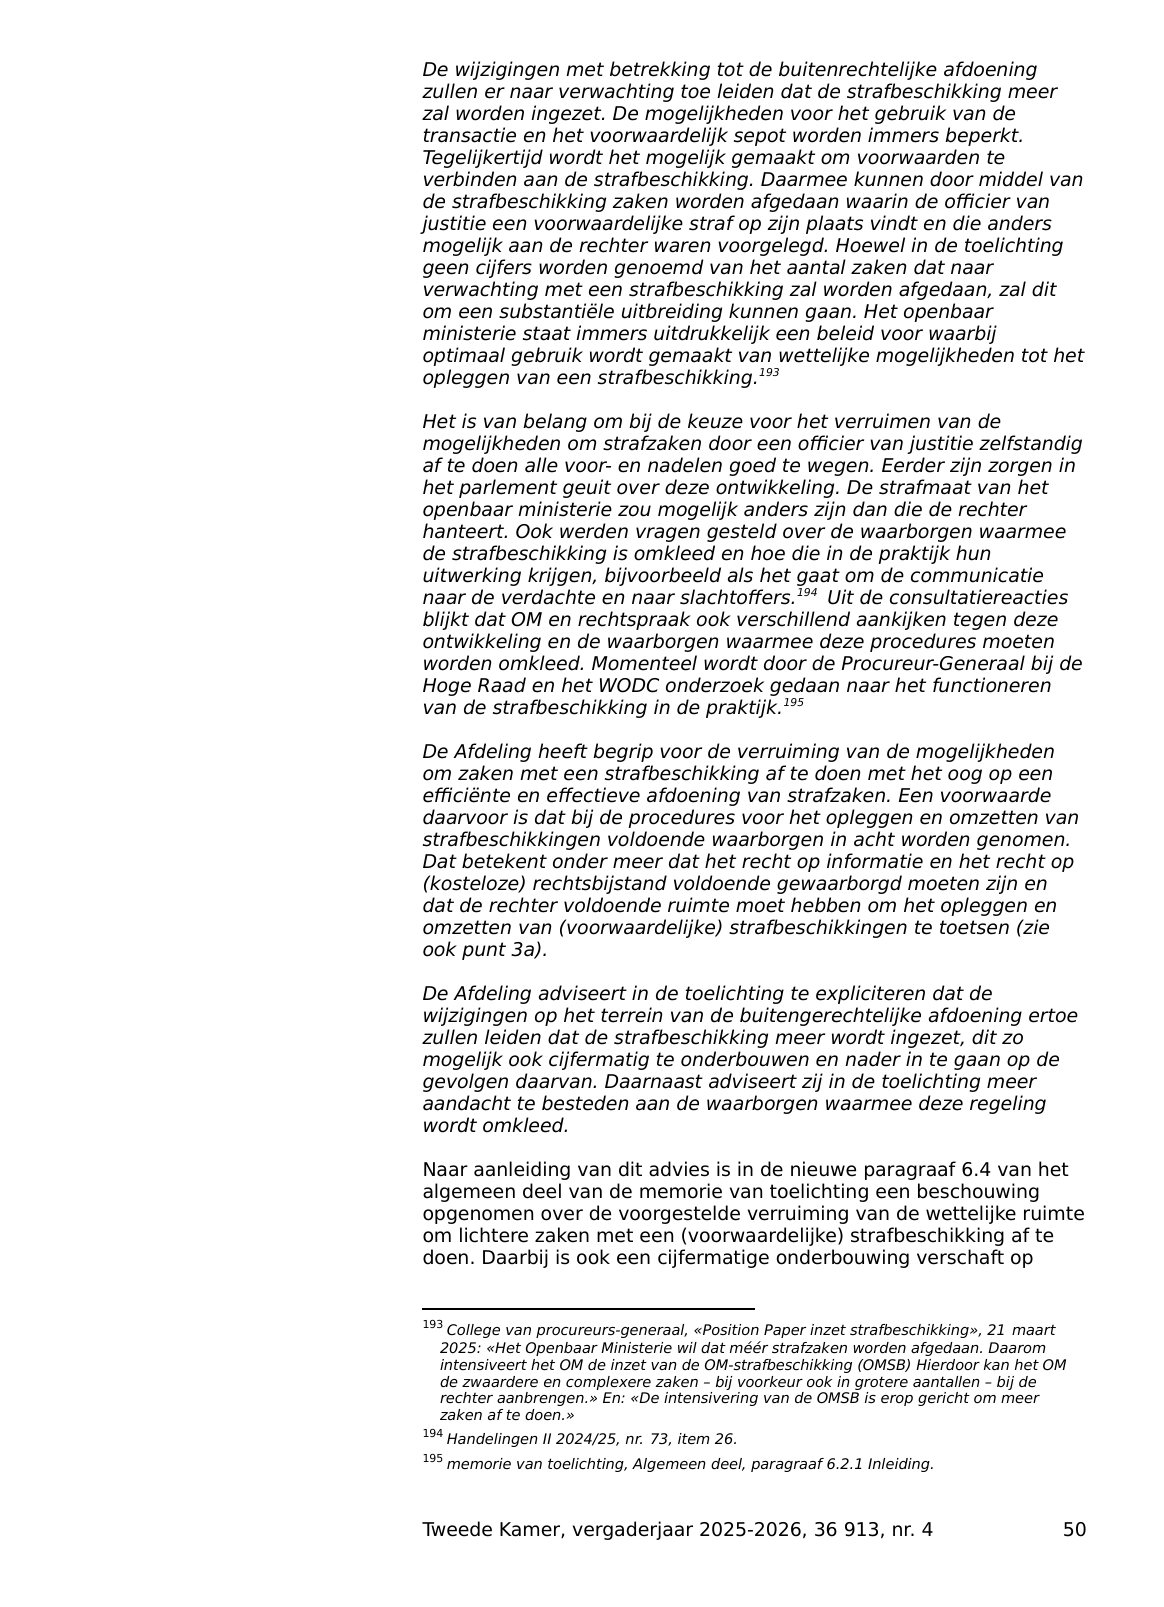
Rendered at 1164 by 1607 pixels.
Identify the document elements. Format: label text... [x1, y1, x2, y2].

text memorie van toelichting, Algemeen deel, paragraaf 6.2.1 Inleiding. [422, 1452, 1087, 1474]
text Handelingen II 2024/25, nr. 73, item 26. [422, 1427, 1087, 1449]
text De Afdeling adviseert in de toelichting te expliciteren dat de wijzigingen op het terrein van de buitengerechtelijke afdoening ertoe zullen leiden dat de strafbeschikking meer wordt ingezet, dit zo mogelijk ook cijfermatig te onderbouwen en nader in te gaan op de gevolgen daarvan. Daarnaast adviseert zij in de toelichting meer aandacht te besteden aan de waarborgen waarmee deze regeling wordt omkleed. [422, 983, 1087, 1137]
text De Afdeling heeft begrip voor de verruiming van de mogelijkheden om zaken met een strafbeschikking af te doen met het oog op een efficiënte en effectieve afdoening van strafzaken. Een voorwaarde daarvoor is dat bij de procedures voor het opleggen en omzetten van strafbeschikkingen voldoende waarborgen in acht worden genomen. Dat betekent onder meer dat het recht op informatie en het recht op (kosteloze) rechtsbijstand voldoende gewaarborgd moeten zijn en dat de rechter voldoende ruimte moet hebben om het opleggen en omzetten van (voorwaardelijke) strafbeschikkingen te toetsen (zie ook punt 3a). [422, 741, 1087, 961]
text Naar aanleiding van dit advies is in de nieuwe paragraaf 6.4 van het algemeen deel van de memorie van toelichting een beschouwing opgenomen over de voorgestelde verruiming van de wettelijke ruimte om lichtere zaken met een (voorwaardelijke) strafbeschikking af te doen. Daarbij is ook een cijfermatige onderbouwing verschaft op [422, 1159, 1087, 1269]
text College van procureurs-generaal, «Position Paper inzet strafbeschikking», 21 maart 2025: «Het Openbaar Ministerie wil dat méér strafzaken worden afgedaan. Daarom intensiveert het OM de inzet van de OM-strafbeschikking (OMSB) Hierdoor kan het OM de zwaardere en complexere zaken – bij voorkeur ook in grotere aantallen – bij de rechter aanbrengen.» En: «De intensivering van de OMSB is erop gericht om meer zaken af te doen.» [422, 1318, 1087, 1424]
text De wijzigingen met betrekking tot de buitenrechtelijke afdoening zullen er naar verwachting toe leiden dat de strafbeschikking meer zal worden ingezet. De mogelijkheden voor het gebruik van de transactie en het voorwaardelijk sepot worden immers beperkt. Tegelijkertijd wordt het mogelijk gemaakt om voorwaarden te verbinden aan de strafbeschikking. Daarmee kunnen door middel van de strafbeschikking zaken worden afgedaan waarin de officier van justitie een voorwaardelijke straf op zijn plaats vindt en die anders mogelijk aan de rechter waren voorgelegd. Hoewel in de toelichting geen cijfers worden genoemd van het aantal zaken dat naar verwachting met een strafbeschikking zal worden afgedaan, zal dit om een substantiële uitbreiding kunnen gaan. Het openbaar ministerie staat immers uitdrukkelijk een beleid voor waarbij optimaal gebruik wordt gemaakt van wettelijke mogelijkheden tot het opleggen van een strafbeschikking. [422, 59, 1087, 389]
text Het is van belang om bij de keuze voor het verruimen van de mogelijkheden om strafzaken door een officier van justitie zelfstandig af te doen alle voor- en nadelen goed te wegen. Eerder zijn zorgen in het parlement geuit over deze ontwikkeling. De strafmaat van het openbaar ministerie zou mogelijk anders zijn dan die de rechter hanteert. Ook werden vragen gesteld over de waarborgen waarmee de strafbeschikking is omkleed en hoe die in de praktijk hun uitwerking krijgen, bijvoorbeeld als het gaat om de communicatie naar de verdachte en naar slachtoffers. Uit de consultatiereacties blijkt dat OM en rechtspraak ook verschillend aankijken tegen deze ontwikkeling en de waarborgen waarmee deze procedures moeten worden omkleed. Momenteel wordt door de Procureur-Generaal bij de Hoge Raad en het WODC onderzoek gedaan naar het functioneren van de strafbeschikking in de praktijk. [422, 411, 1087, 719]
